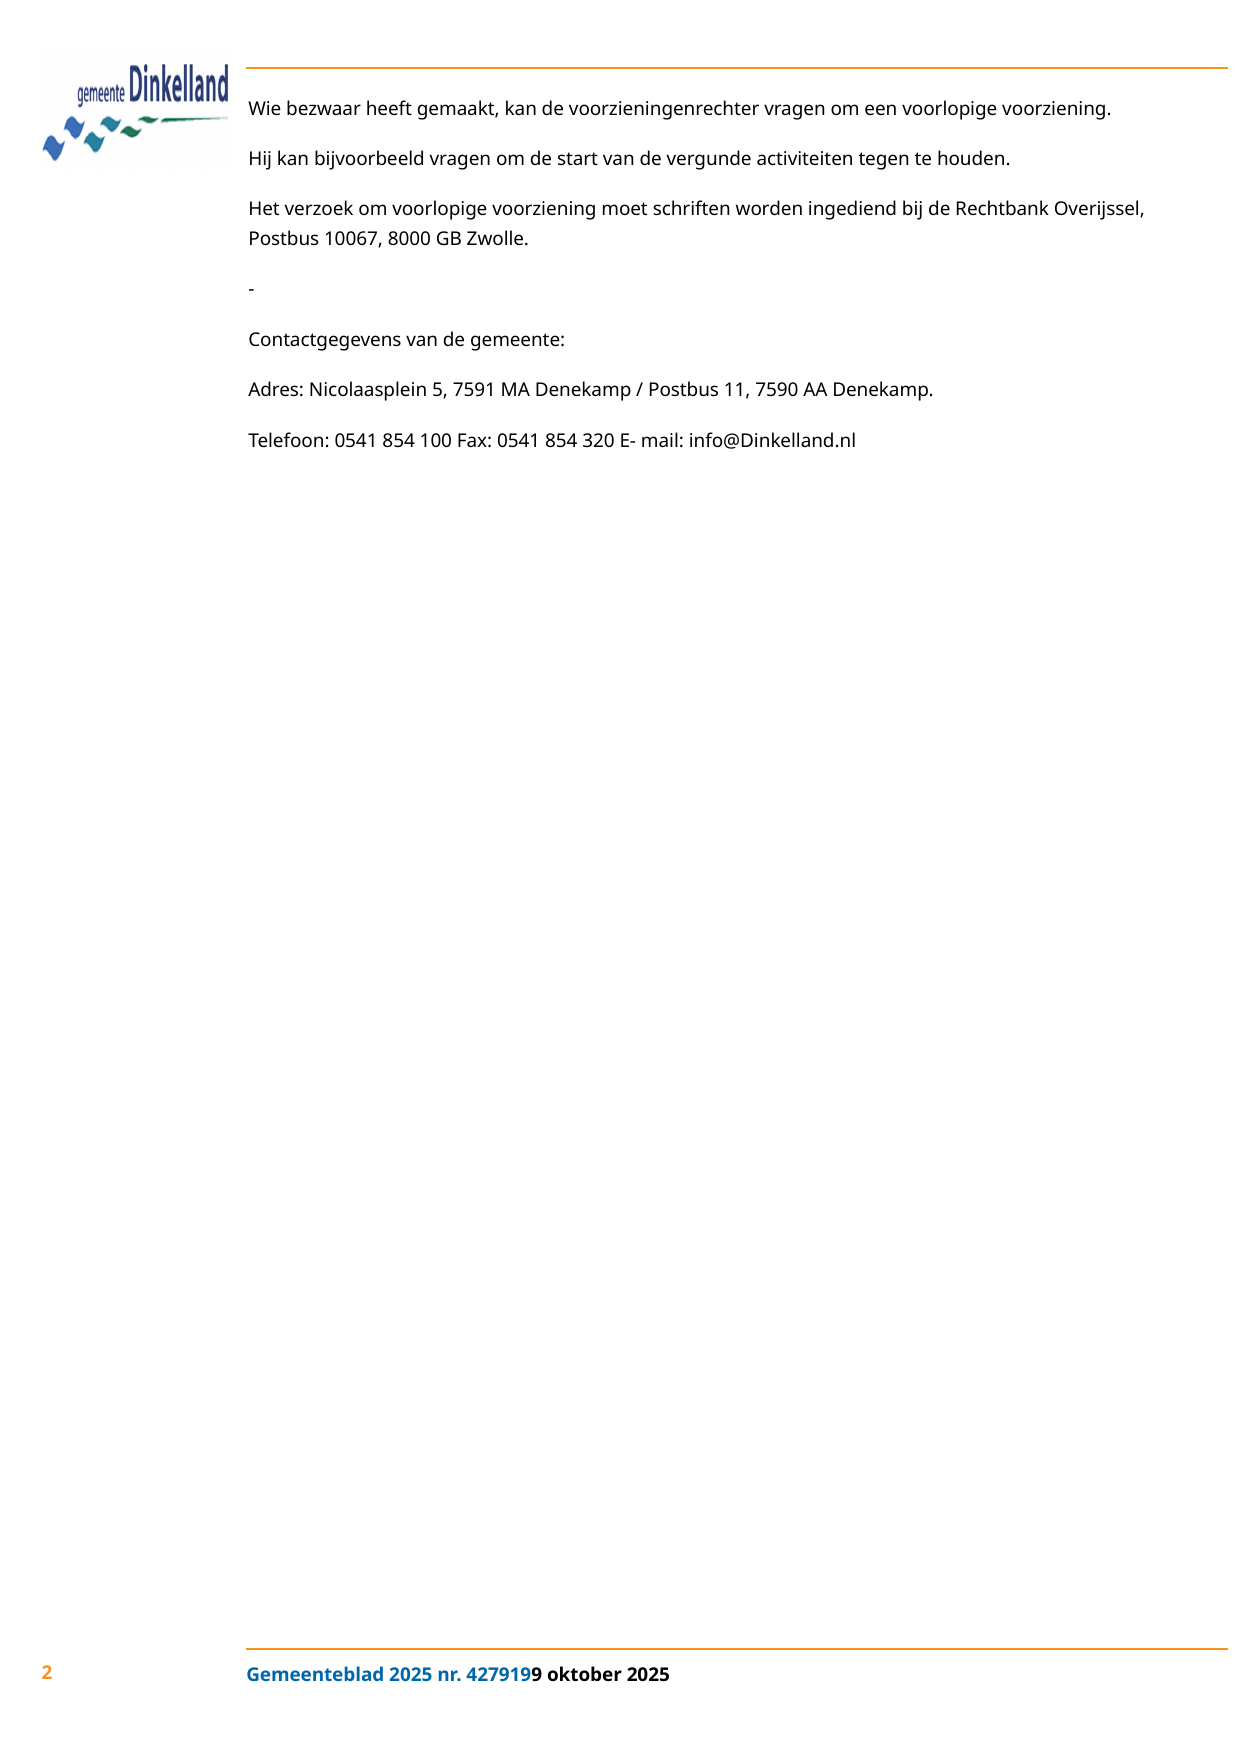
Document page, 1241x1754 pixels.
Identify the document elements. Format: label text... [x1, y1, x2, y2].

text Hij kan bijvoorbeeld vragen om de start van de vergunde activiteiten tegen te houden. [248, 145, 1152, 171]
text Contactgegevens van de gemeente: [248, 326, 1152, 352]
text Het verzoek om voorlopige voorziening moet schriften worden ingediend bij de Rechtbank Overijssel, Postbus 10067, 8000 GB Zwolle. [248, 196, 1152, 251]
text - [248, 276, 1152, 301]
picture [41, 47, 231, 172]
text Telefoon: 0541 854 100 Fax: 0541 854 320 E- mail: info@Dinkelland.nl [248, 427, 1152, 453]
text Wie bezwaar heeft gemaakt, kan de voorzieningenrechter vragen om een voorlopige voorziening. [248, 95, 1152, 121]
text Adres: Nicolaasplein 5, 7591 MA Denekamp / Postbus 11, 7590 AA Denekamp. [248, 376, 1152, 402]
